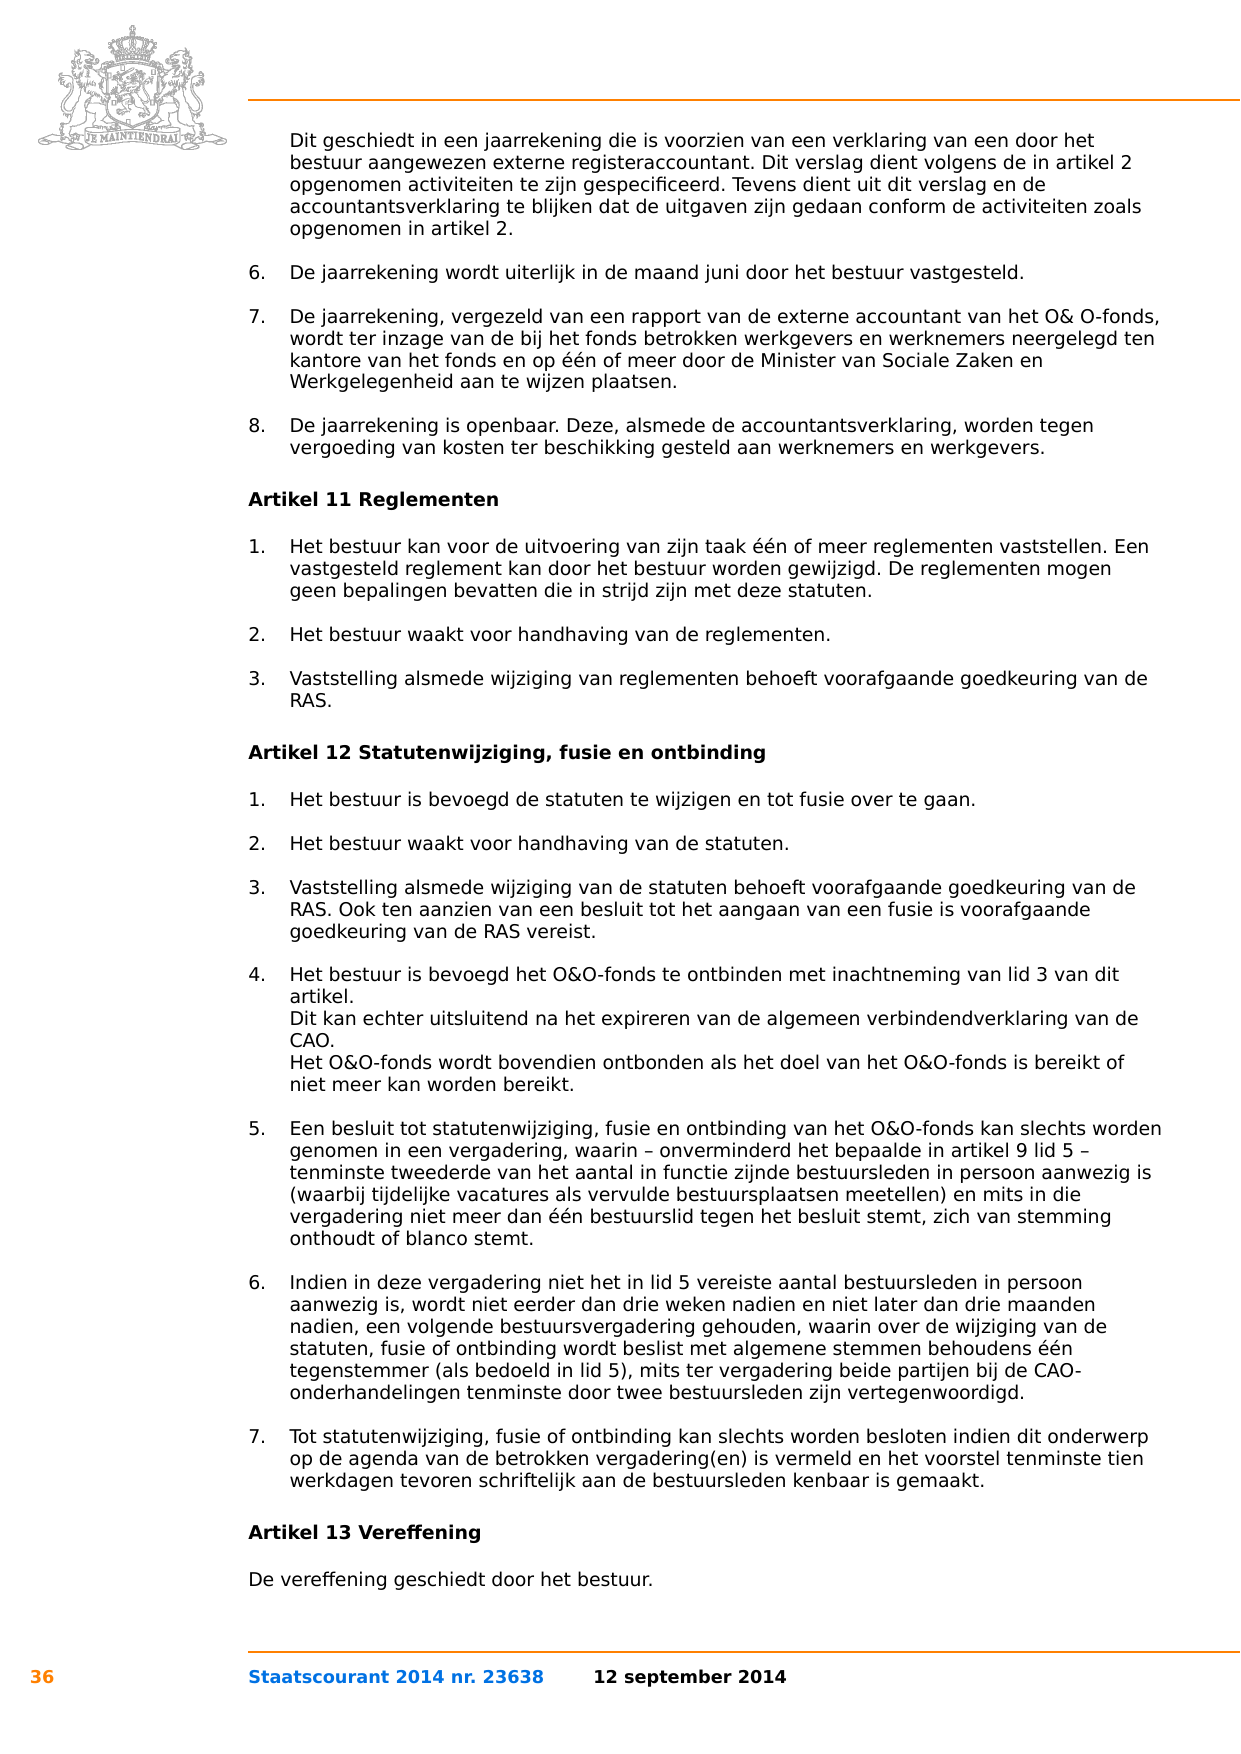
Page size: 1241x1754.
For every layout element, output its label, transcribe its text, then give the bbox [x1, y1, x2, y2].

text 4. Het bestuur is bevoegd het O&O-fonds te ontbinden met inachtneming van lid 3 van dit artikel. [248, 964, 1163, 1008]
subtitle Artikel 11 Reglementen [248, 489, 1163, 511]
text 8. De jaarrekening is openbaar. Deze, alsmede de accountantsverklaring, worden tegen vergoeding van kosten ter beschikking gesteld aan werknemers en werkgevers. [248, 415, 1163, 459]
subtitle Artikel 13 Vereffening [248, 1522, 1163, 1543]
text 2. Het bestuur waakt voor handhaving van de reglementen. [248, 624, 1163, 646]
text 3. Vaststelling alsmede wijziging van de statuten behoeft voorafgaande goedkeuring van de RAS. Ook ten aanzien van een besluit tot het aangaan van een fusie is voorafgaande goedkeuring van de RAS vereist. [248, 877, 1163, 942]
text 5. Een besluit tot statutenwijziging, fusie en ontbinding van het O&O-fonds kan slechts worden genomen in een vergadering, waarin – onverminderd het bepaalde in artikel 9 lid 5 – tenminste tweederde van het aantal in functie zijnde bestuursleden in persoon aanwezig is (waarbij tijdelijke vacatures als vervulde bestuursplaatsen meetellen) en mits in die vergadering niet meer dan één bestuurslid tegen het besluit stemt, zich van stemming onthoudt of blanco stemt. [248, 1118, 1163, 1250]
picture [38, 25, 227, 150]
text 6. Indien in deze vergadering niet het in lid 5 vereiste aantal bestuursleden in persoon aanwezig is, wordt niet eerder dan drie weken nadien en niet later dan drie maanden nadien, een volgende bestuursvergadering gehouden, waarin over de wijziging van de statuten, fusie of ontbinding wordt beslist met algemene stemmen behoudens één tegenstemmer (als bedoeld in lid 5), mits ter vergadering beide partijen bij de CAO-onderhandelingen tenminste door twee bestuursleden zijn vertegenwoordigd. [248, 1272, 1163, 1404]
text 7. Tot statutenwijziging, fusie of ontbinding kan slechts worden besloten indien dit onderwerp op de agenda van de betrokken vergadering(en) is vermeld en het voorstel tenminste tien werkdagen tevoren schriftelijk aan de bestuursleden kenbaar is gemaakt. [248, 1426, 1163, 1492]
text 1. Het bestuur kan voor de uitvoering van zijn taak één of meer reglementen vaststellen. Een vastgesteld reglement kan door het bestuur worden gewijzigd. De reglementen mogen geen bepalingen bevatten die in strijd zijn met deze statuten. [248, 536, 1163, 602]
text Dit kan echter uitsluitend na het expireren van de algemeen verbindendverklaring van de CAO. [289, 1008, 1163, 1052]
text 2. Het bestuur waakt voor handhaving van de statuten. [248, 833, 1163, 855]
text 7. De jaarrekening, vergezeld van een rapport van de externe accountant van het O& O-fonds, wordt ter inzage van de bij het fonds betrokken werkgevers en werknemers neergelegd ten kantore van het fonds en op één of meer door de Minister van Sociale Zaken en Werkgelegenheid aan te wijzen plaatsen. [248, 306, 1163, 393]
subtitle Artikel 12 Statutenwijziging, fusie en ontbinding [248, 742, 1163, 764]
text De vereffening geschiedt door het bestuur. [248, 1568, 1163, 1591]
text Het O&O-fonds wordt bovendien ontbonden als het doel van het O&O-fonds is bereikt of niet meer kan worden bereikt. [289, 1052, 1163, 1096]
text Dit geschiedt in een jaarrekening die is voorzien van een verklaring van een door het bestuur aangewezen externe registeraccountant. Dit verslag dient volgens de in artikel 2 opgenomen activiteiten te zijn gespecificeerd. Tevens dient uit dit verslag en de accountantsverklaring te blijken dat de uitgaven zijn gedaan conform de activiteiten zoals opgenomen in artikel 2. [289, 130, 1163, 240]
text 3. Vaststelling alsmede wijziging van reglementen behoeft voorafgaande goedkeuring van de RAS. [248, 668, 1163, 712]
text 1. Het bestuur is bevoegd de statuten te wijzigen en tot fusie over te gaan. [248, 789, 1163, 811]
text 6. De jaarrekening wordt uiterlijk in de maand juni door het bestuur vastgesteld. [248, 262, 1163, 284]
